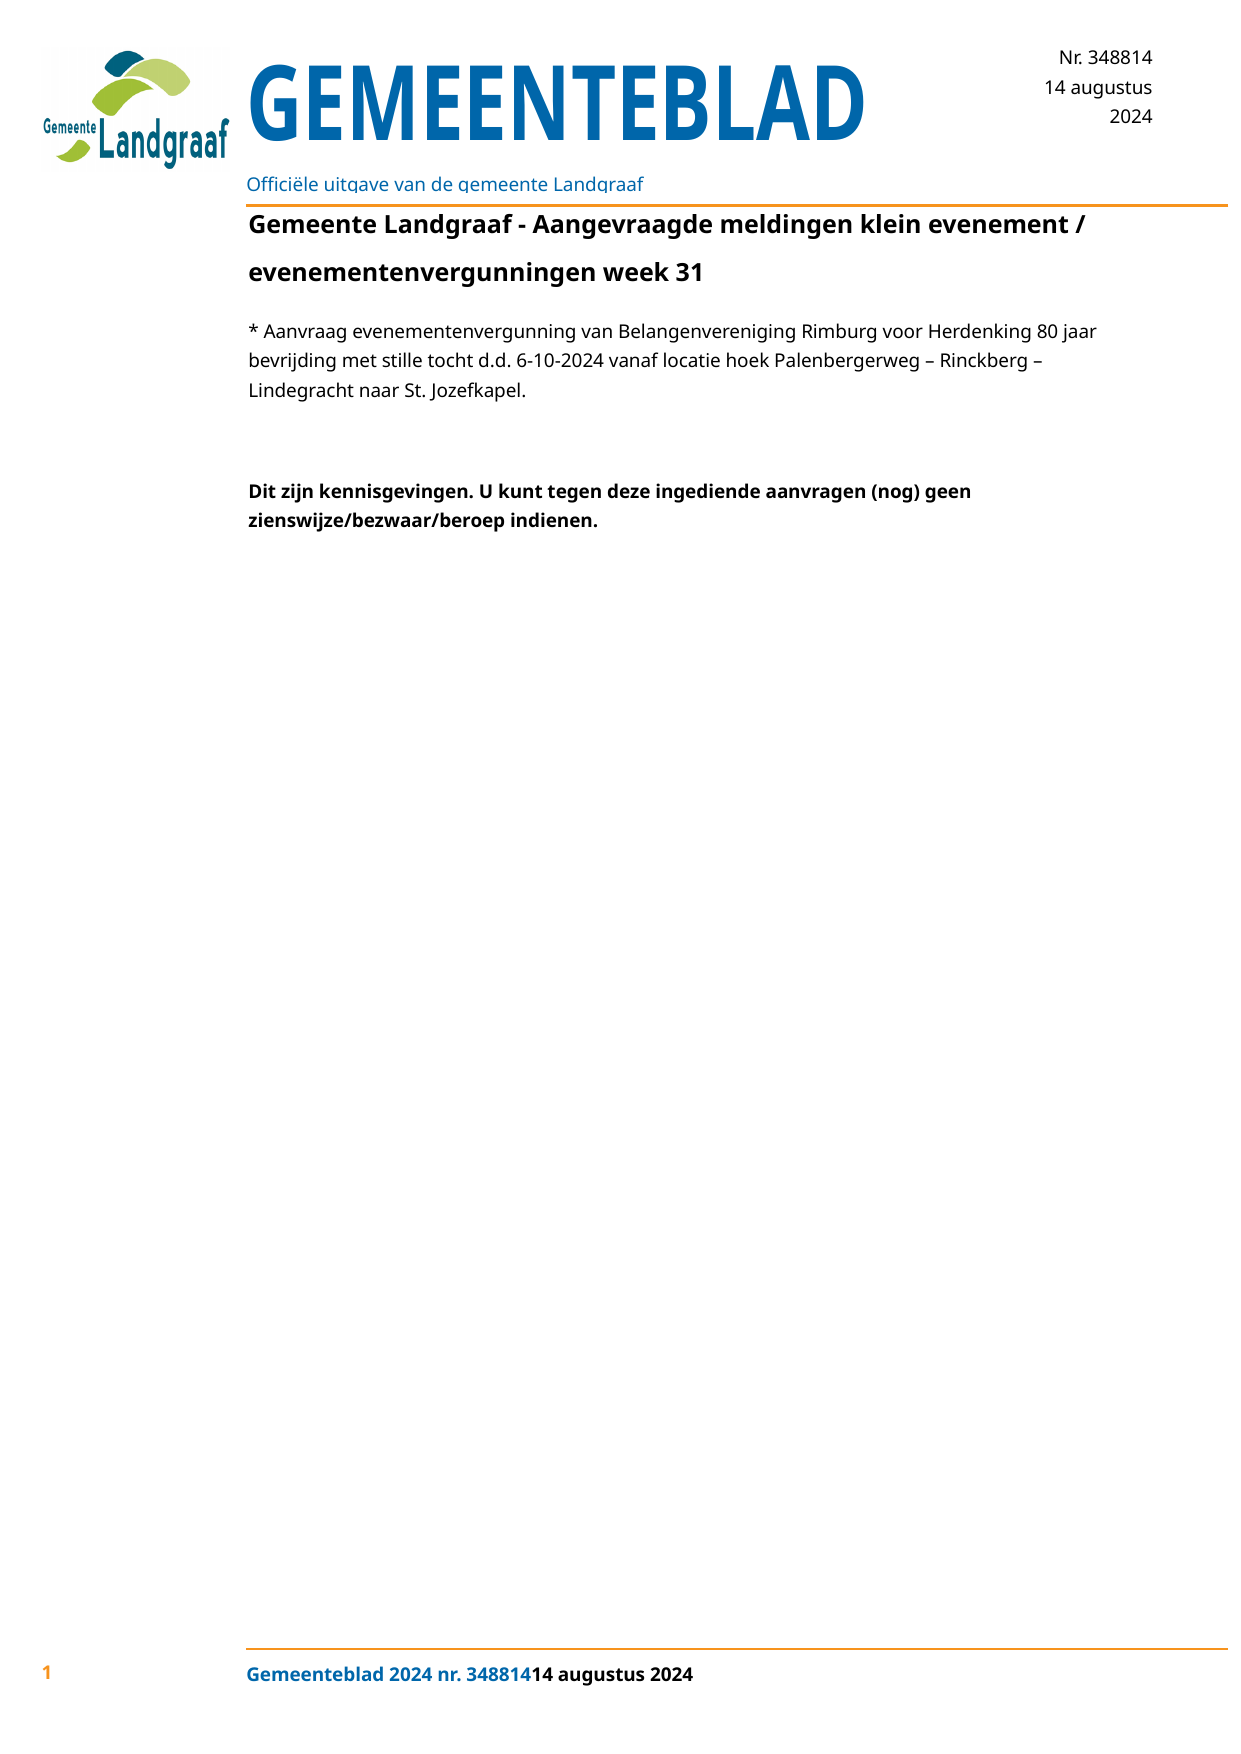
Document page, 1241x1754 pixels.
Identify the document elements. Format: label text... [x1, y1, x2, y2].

picture [41, 47, 231, 172]
text Dit zijn kennisgevingen. U kunt tegen deze ingediende aanvragen (nog) geen zienswijze/bezwaar/beroep indienen. [248, 478, 1152, 533]
text Gemeente Landgraaf - Aangevraagde meldingen klein evenement / evenementenvergunningen week 31 [248, 207, 1152, 288]
text * Aanvraag evenementenvergunning van Belangenvereniging Rimburg voor Herdenking 80 jaar bevrijding met stille tocht d.d. 6-10-2024 vanaf locatie hoek Palenbergerweg – Rinckberg – Lindegracht naar St. Jozefkapel. [248, 318, 1152, 403]
